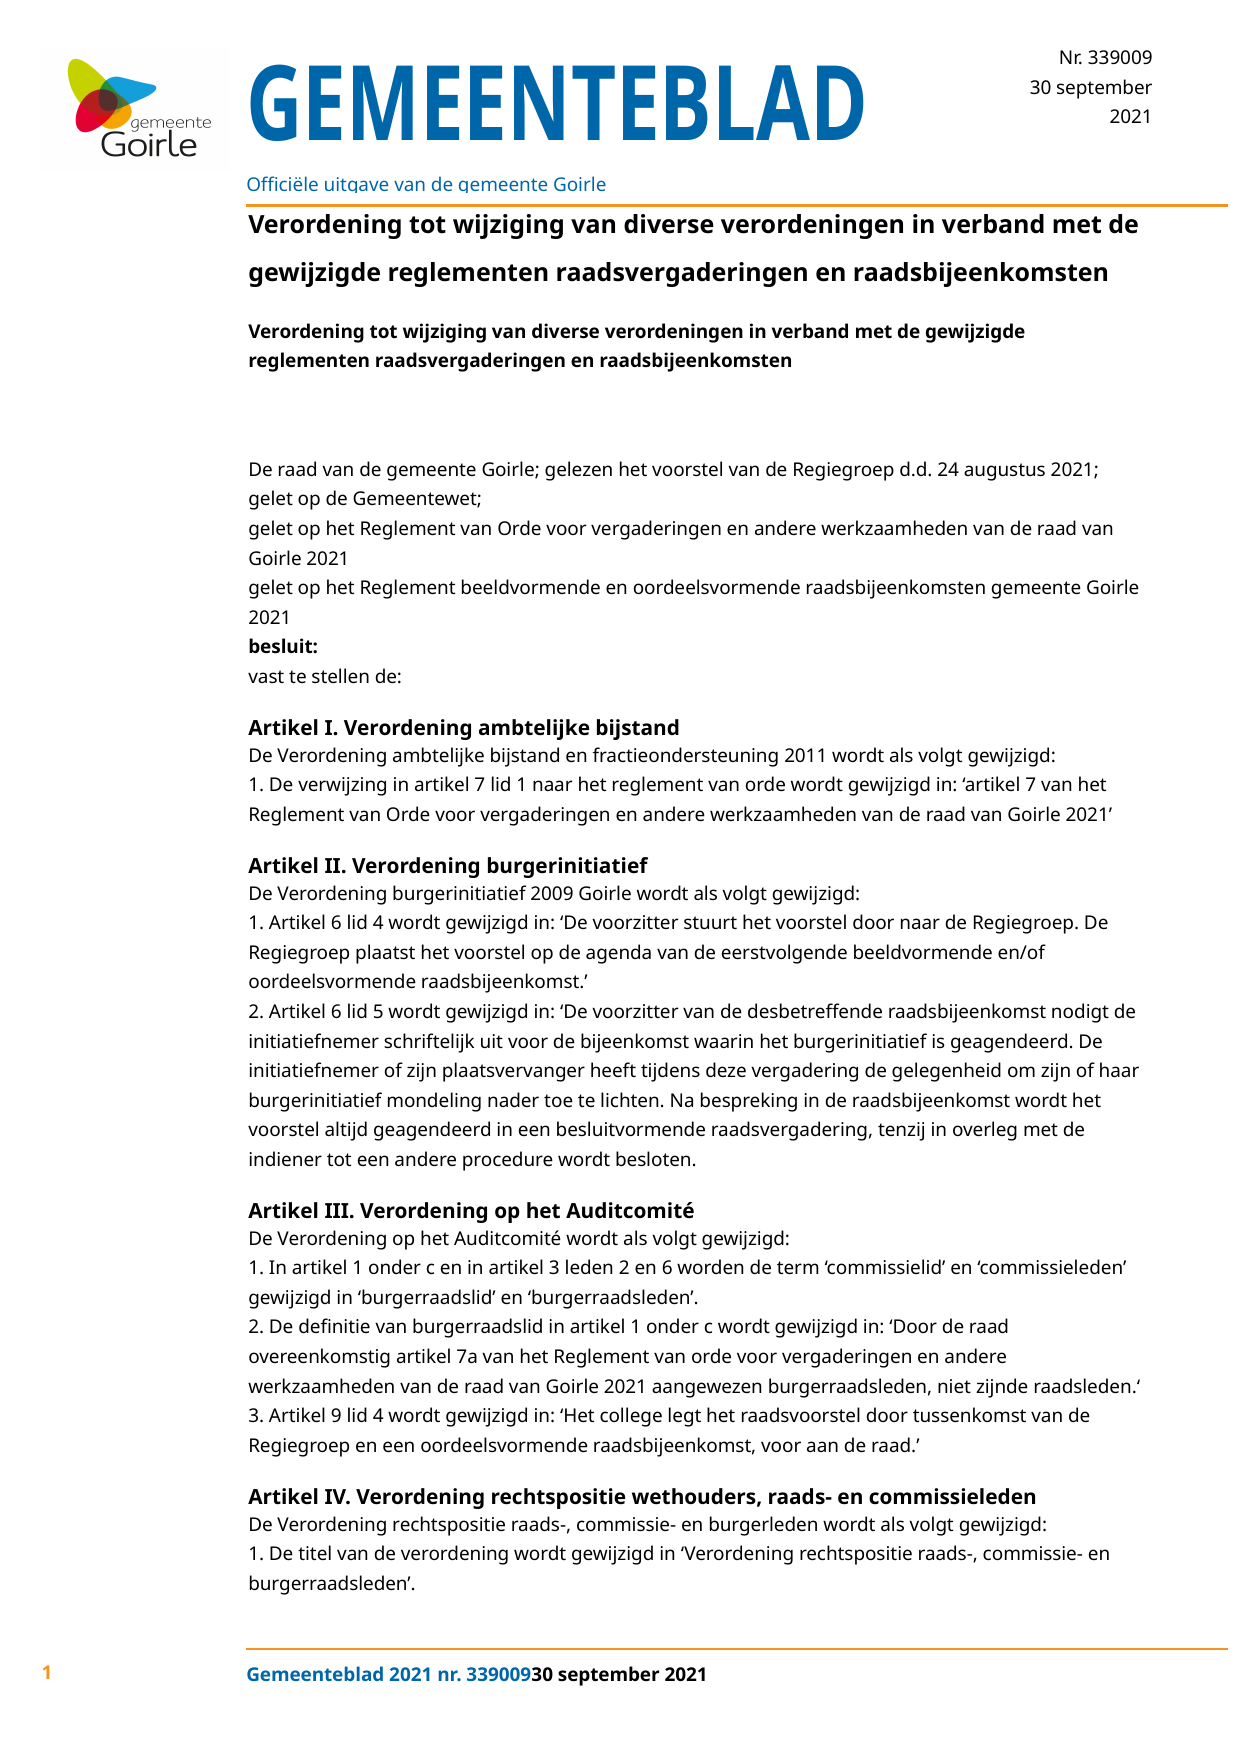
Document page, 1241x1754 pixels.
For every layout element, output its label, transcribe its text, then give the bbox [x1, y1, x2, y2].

text Artikel III. Verordening op het Auditcomité [248, 1197, 1152, 1225]
text Verordening tot wijziging van diverse verordeningen in verband met de gewijzigde reglementen raadsvergaderingen en raadsbijeenkomsten [248, 207, 1152, 288]
text Artikel I. Verordening ambtelijke bijstand [248, 713, 1152, 742]
text 1. De verwijzing in artikel 7 lid 1 naar het reglement van orde wordt gewijzigd in: ‘artikel 7 van het Reglement van Orde voor vergaderingen en andere werkzaamheden van de raad van Goirle 2021’ [248, 771, 1152, 827]
text 1. De titel van de verordening wordt gewijzigd in ‘Verordening rechtspositie raads-, commissie- en burgerraadsleden’. [248, 1541, 1152, 1596]
text Artikel II. Verordening burgerinitiatief [248, 851, 1152, 880]
text 1. Artikel 6 lid 4 wordt gewijzigd in: ‘De voorzitter stuurt het voorstel door naar de Regiegroep. De Regiegroep plaatst het voorstel op de agenda van de eerstvolgende beeldvormende en/of oordeelsvormende raadsbijeenkomst.’ [248, 909, 1152, 994]
text 1. In artikel 1 onder c en in artikel 3 leden 2 en 6 worden de term ‘commissielid’ en ‘commissieleden’ gewijzigd in ‘burgerraadslid’ en ‘burgerraadsleden’. [248, 1254, 1152, 1310]
text De Verordening op het Auditcomité wordt als volgt gewijzigd: [248, 1225, 1152, 1251]
text 2. Artikel 6 lid 5 wordt gewijzigd in: ‘De voorzitter van de desbetreffende raadsbijeenkomst nodigt de initiatiefnemer schriftelijk uit voor de bijeenkomst waarin het burgerinitiatief is geagendeerd. De initiatiefnemer of zijn plaatsvervanger heeft tijdens deze vergadering de gelegenheid om zijn of haar burgerinitiatief mondeling nader toe te lichten. Na bespreking in de raadsbijeenkomst wordt het voorstel altijd geagendeerd in een besluitvormende raadsvergadering, tenzij in overleg met de indiener tot een andere procedure wordt besloten. [248, 998, 1152, 1172]
text De raad van de gemeente Goirle; gelezen het voorstel van de Regiegroep d.d. 24 augustus 2021; [248, 456, 1152, 482]
text vast te stellen de: [248, 663, 1152, 689]
text 2. De definitie van burgerraadslid in artikel 1 onder c wordt gewijzigd in: ‘Door de raad overeenkomstig artikel 7a van het Reglement van orde voor vergaderingen en andere werkzaamheden van de raad van Goirle 2021 aangewezen burgerraadsleden, niet zijnde raadsleden.‘ [248, 1314, 1152, 1399]
text Artikel IV. Verordening rechtspositie wethouders, raads- en commissieleden [248, 1482, 1152, 1511]
text De Verordening rechtspositie raads-, commissie- en burgerleden wordt als volgt gewijzigd: [248, 1511, 1152, 1537]
text besluit: [248, 633, 1152, 659]
text gelet op de Gemeentewet; [248, 486, 1152, 511]
text gelet op het Reglement van Orde voor vergaderingen en andere werkzaamheden van de raad van Goirle 2021 [248, 515, 1152, 570]
picture [41, 47, 231, 172]
text Verordening tot wijziging van diverse verordeningen in verband met de gewijzigde reglementen raadsvergaderingen en raadsbijeenkomsten [248, 318, 1152, 373]
text gelet op het Reglement beeldvormende en oordeelsvormende raadsbijeenkomsten gemeente Goirle 2021 [248, 574, 1152, 629]
text 3. Artikel 9 lid 4 wordt gewijzigd in: ‘Het college legt het raadsvoorstel door tussenkomst van de Regiegroep en een oordeelsvormende raadsbijeenkomst, voor aan de raad.’ [248, 1402, 1152, 1458]
text De Verordening ambtelijke bijstand en fractieondersteuning 2011 wordt als volgt gewijzigd: [248, 742, 1152, 768]
text De Verordening burgerinitiatief 2009 Goirle wordt als volgt gewijzigd: [248, 880, 1152, 906]
